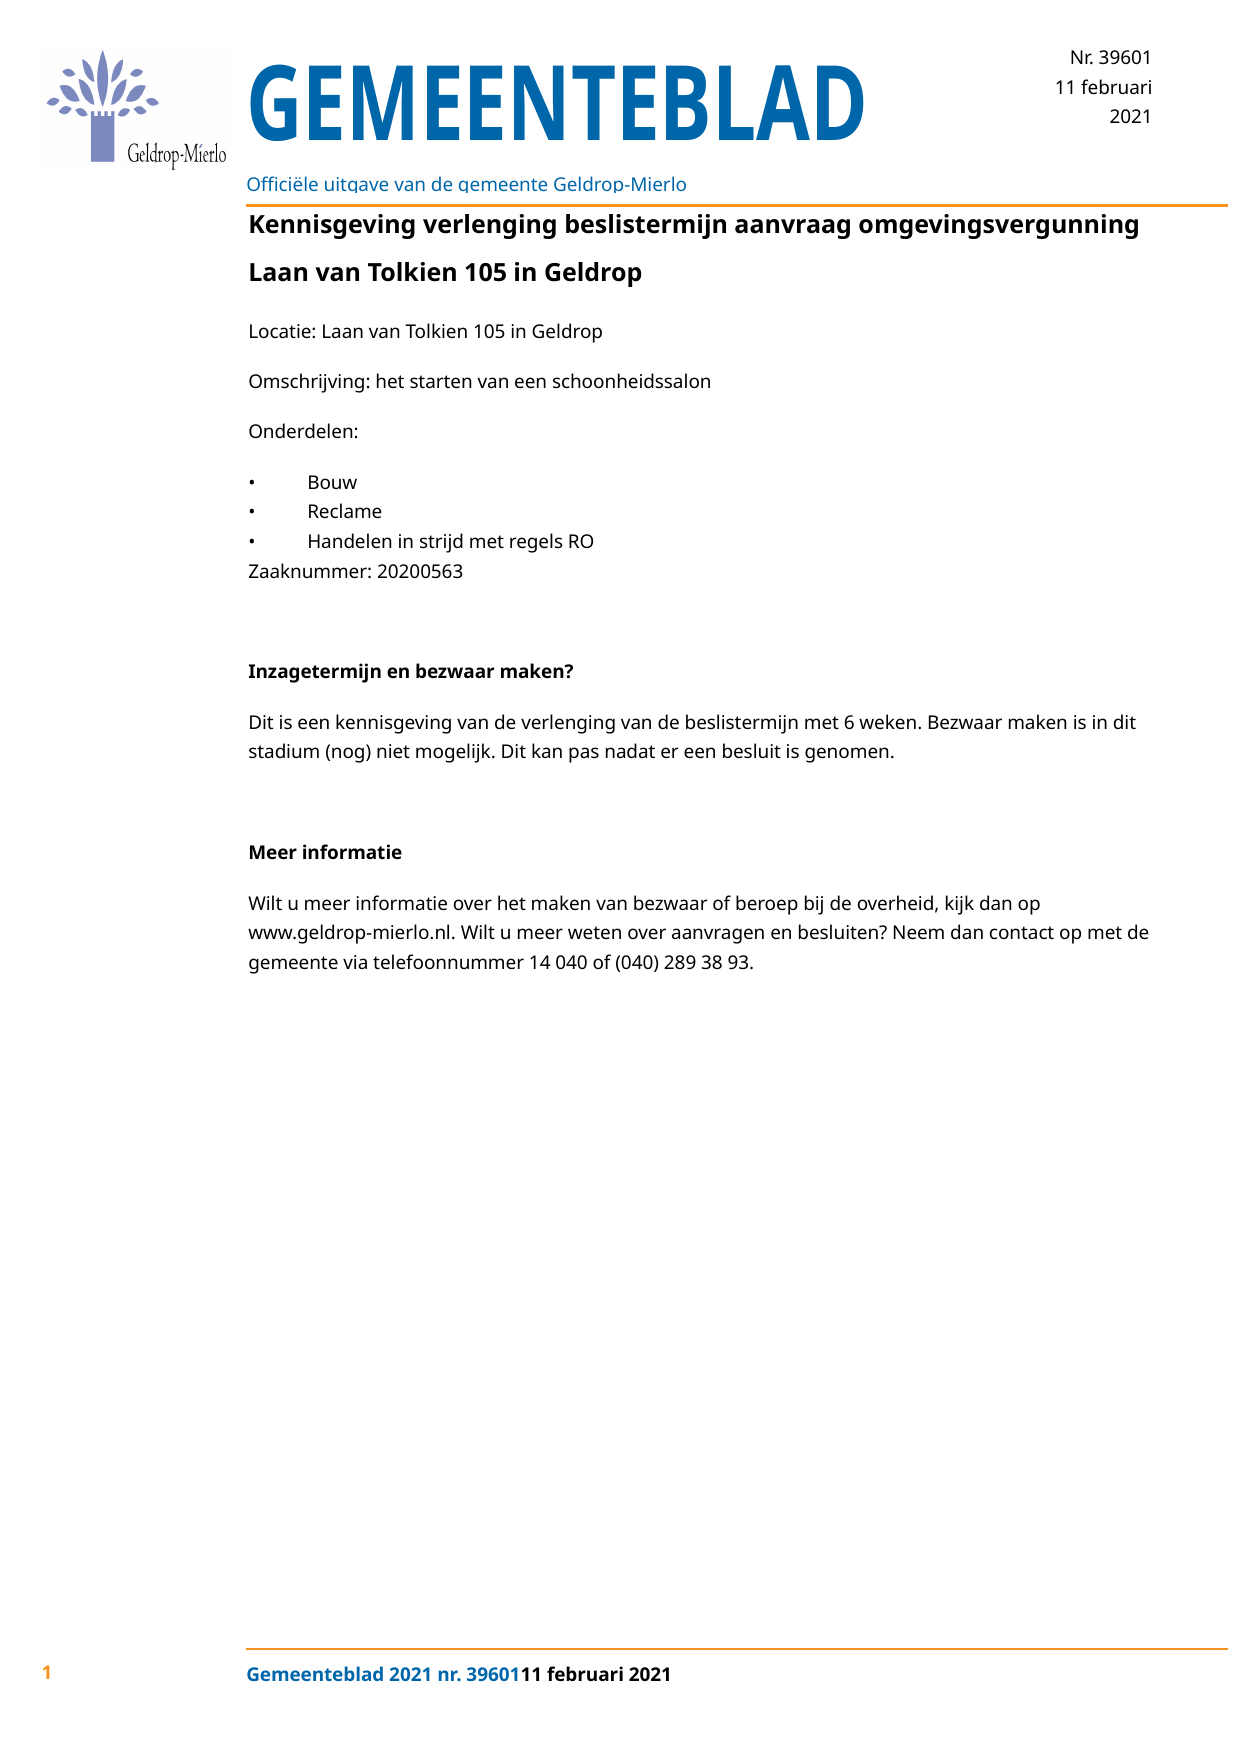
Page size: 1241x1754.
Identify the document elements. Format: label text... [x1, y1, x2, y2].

text Meer informatie [248, 839, 1152, 865]
text Kennisgeving verlenging beslistermijn aanvraag omgevingsvergunning Laan van Tolkien 105 in Geldrop [248, 207, 1152, 288]
text Omschrijving: het starten van een schoonheidssalon [248, 368, 1152, 394]
list Reclame [248, 499, 1152, 524]
text Onderdelen: [248, 419, 1152, 444]
text Zaaknummer: 20200563 [248, 558, 1152, 584]
text Inzagetermijn en bezwaar maken? [248, 659, 1152, 684]
text Wilt u meer informatie over het maken van bezwaar of beroep bij de overheid, kijk dan op www.geldrop-mierlo.nl. Wilt u meer weten over aanvragen en besluiten? Neem dan contact op met de gemeente via telefoonnummer 14 040 of (040) 289 38 93. [248, 890, 1152, 975]
list Handelen in strijd met regels RO [248, 528, 1152, 554]
text Dit is een kennisgeving van de verlenging van de beslistermijn met 6 weken. Bezwaar maken is in dit stadium (nog) niet mogelijk. Dit kan pas nadat er een besluit is genomen. [248, 709, 1152, 764]
list Bouw [248, 469, 1152, 495]
picture [41, 47, 231, 172]
text Locatie: Laan van Tolkien 105 in Geldrop [248, 318, 1152, 344]
